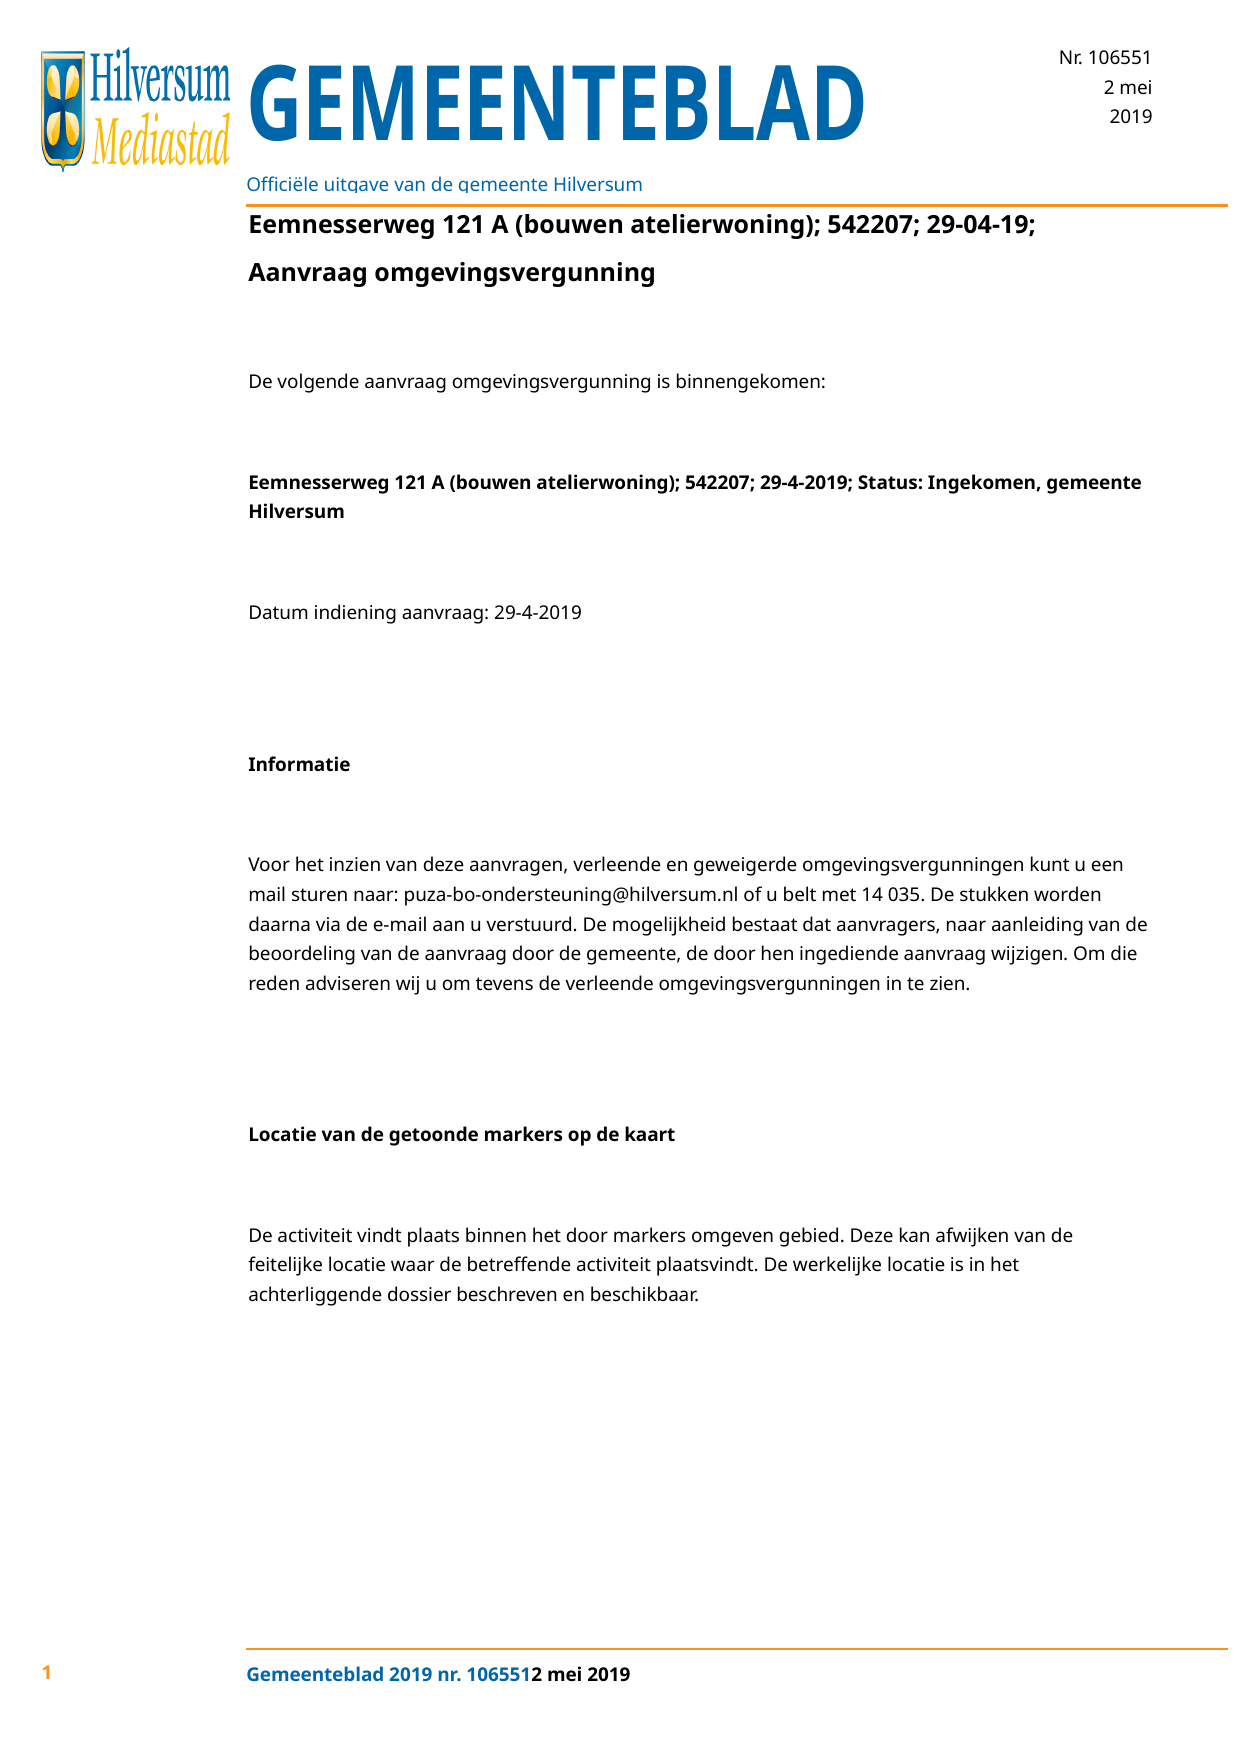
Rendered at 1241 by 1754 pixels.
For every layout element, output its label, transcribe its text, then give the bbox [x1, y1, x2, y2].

text De activiteit vindt plaats binnen het door markers omgeven gebied. Deze kan afwijken van de feitelijke locatie waar de betreffende activiteit plaatsvindt. De werkelijke locatie is in het achterliggende dossier beschreven en beschikbaar. [248, 1222, 1152, 1307]
text Datum indiening aanvraag: 29-4-2019 [248, 599, 1152, 625]
text Locatie van de getoonde markers op de kaart [248, 1121, 1152, 1147]
text Informatie [248, 751, 1152, 777]
picture [41, 47, 231, 172]
text De volgende aanvraag omgevingsvergunning is binnengekomen: [248, 368, 1152, 394]
text Voor het inzien van deze aanvragen, verleende en geweigerde omgevingsvergunningen kunt u een mail sturen naar: puza-bo-ondersteuning@hilversum.nl of u belt met 14 035. De stukken worden daarna via de e-mail aan u verstuurd. De mogelijkheid bestaat dat aanvragers, naar aanleiding van de beoordeling van de aanvraag door de gemeente, de door hen ingediende aanvraag wijzigen. Om die reden adviseren wij u om tevens de verleende omgevingsvergunningen in te zien. [248, 852, 1152, 996]
text Eemnesserweg 121 A (bouwen atelierwoning); 542207; 29-04-19; Aanvraag omgevingsvergunning [248, 207, 1152, 288]
text Eemnesserweg 121 A (bouwen atelierwoning); 542207; 29-4-2019; Status: Ingekomen, gemeente Hilversum [248, 469, 1152, 524]
